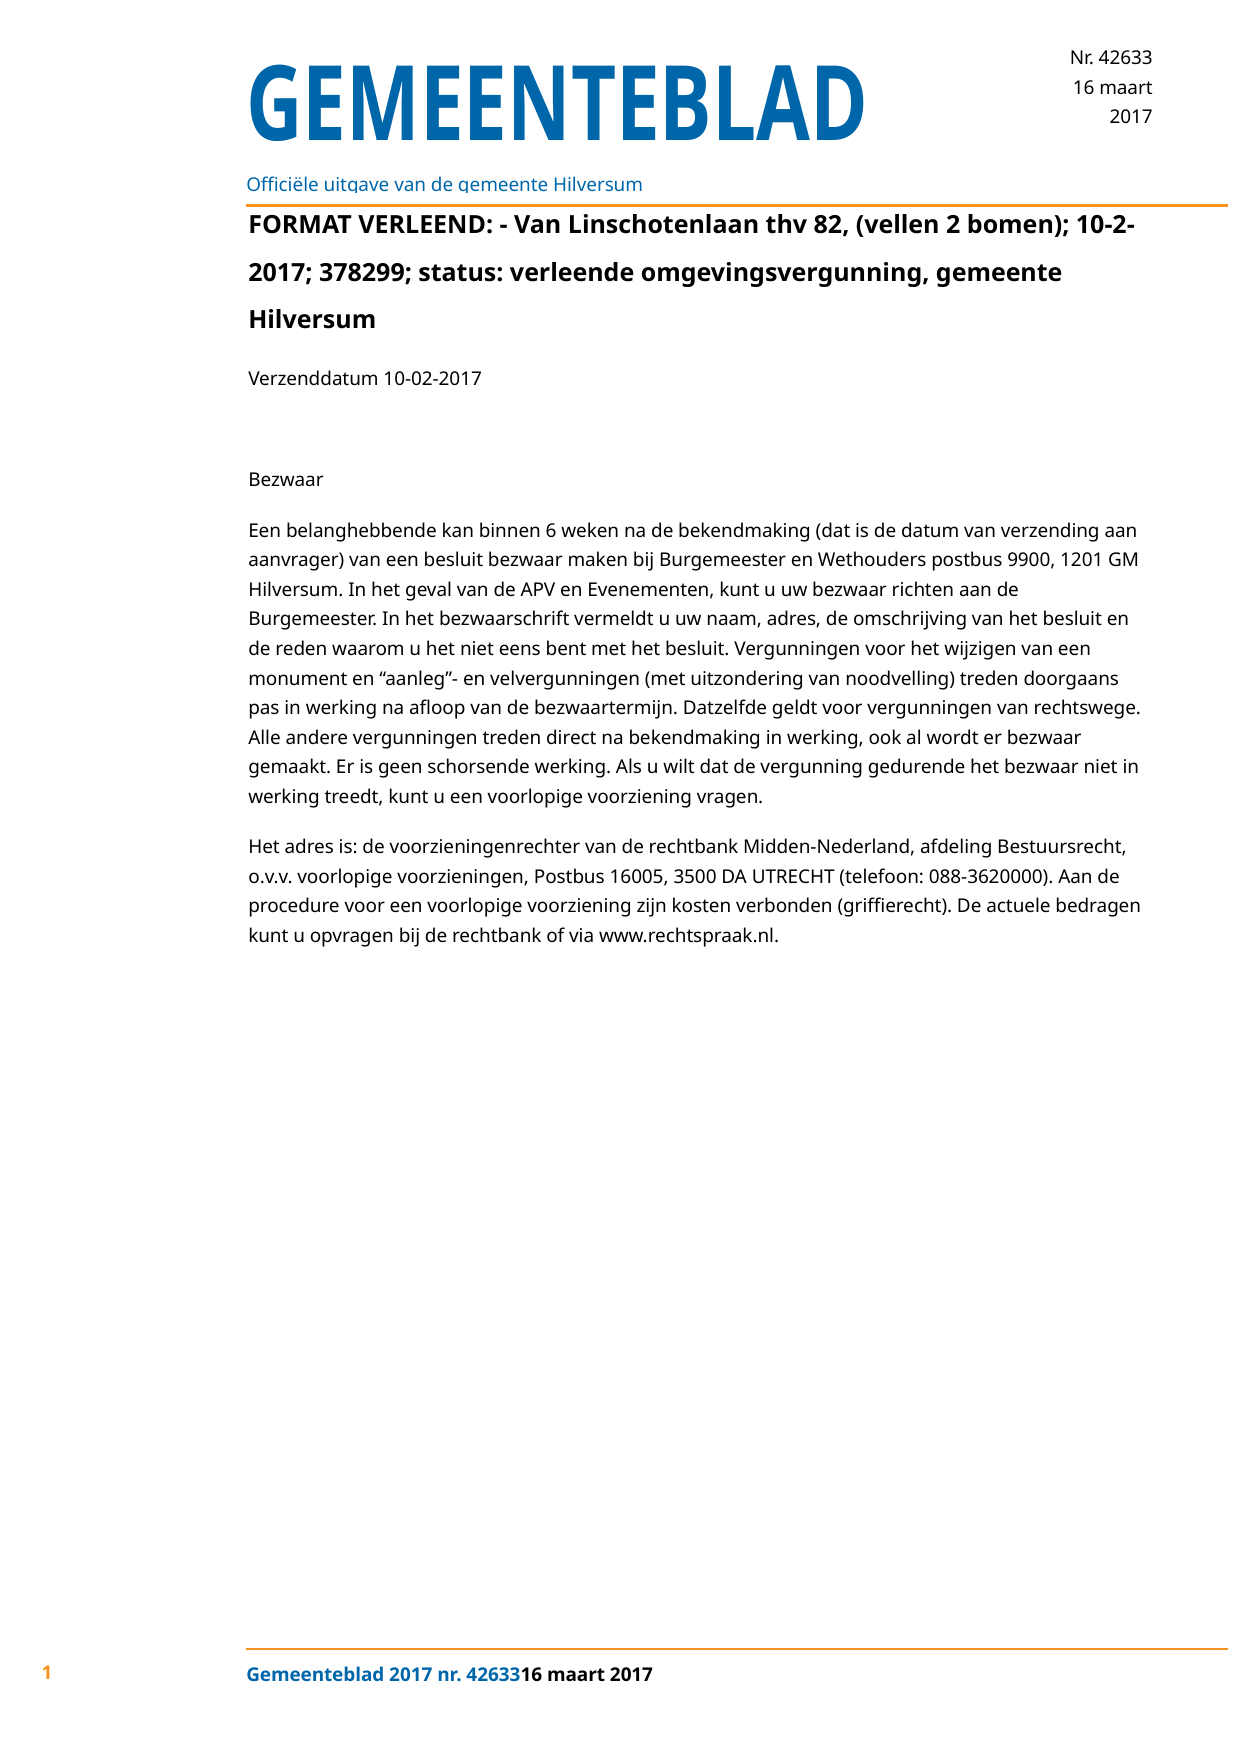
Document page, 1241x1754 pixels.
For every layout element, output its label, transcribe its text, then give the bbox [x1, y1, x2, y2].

text Een belanghebbende kan binnen 6 weken na de bekendmaking (dat is de datum van verzending aan aanvrager) van een besluit bezwaar maken bij Burgemeester en Wethouders postbus 9900, 1201 GM Hilversum. In het geval van de APV en Evenementen, kunt u uw bezwaar richten aan de Burgemeester. In het bezwaarschrift vermeldt u uw naam, adres, de omschrijving van het besluit en de reden waarom u het niet eens bent met het besluit. Vergunningen voor het wijzigen van een monument en “aanleg”- en velvergunningen (met uitzondering van noodvelling) treden doorgaans pas in werking na afloop van de bezwaartermijn. Datzelfde geldt voor vergunningen van rechtswege. Alle andere vergunningen treden direct na bekendmaking in werking, ook al wordt er bezwaar gemaakt. Er is geen schorsende werking. Als u wilt dat de vergunning gedurende het bezwaar niet in werking treedt, kunt u een voorlopige voorziening vragen. [248, 517, 1152, 809]
text Bezwaar [248, 466, 1152, 492]
text Het adres is: de voorzieningenrechter van de rechtbank Midden-Nederland, afdeling Bestuursrecht, o.v.v. voorlopige voorzieningen, Postbus 16005, 3500 DA UTRECHT (telefoon: 088-3620000). Aan de procedure voor een voorlopige voorziening zijn kosten verbonden (griffierecht). De actuele bedragen kunt u opvragen bij de rechtbank of via www.rechtspraak.nl. [248, 833, 1152, 948]
picture [41, 47, 231, 172]
text Verzenddatum 10-02-2017 [248, 366, 1152, 391]
text FORMAT VERLEEND: - Van Linschotenlaan thv 82, (vellen 2 bomen); 10-2-2017; 378299; status: verleende omgevingsvergunning, gemeente Hilversum [248, 207, 1152, 336]
